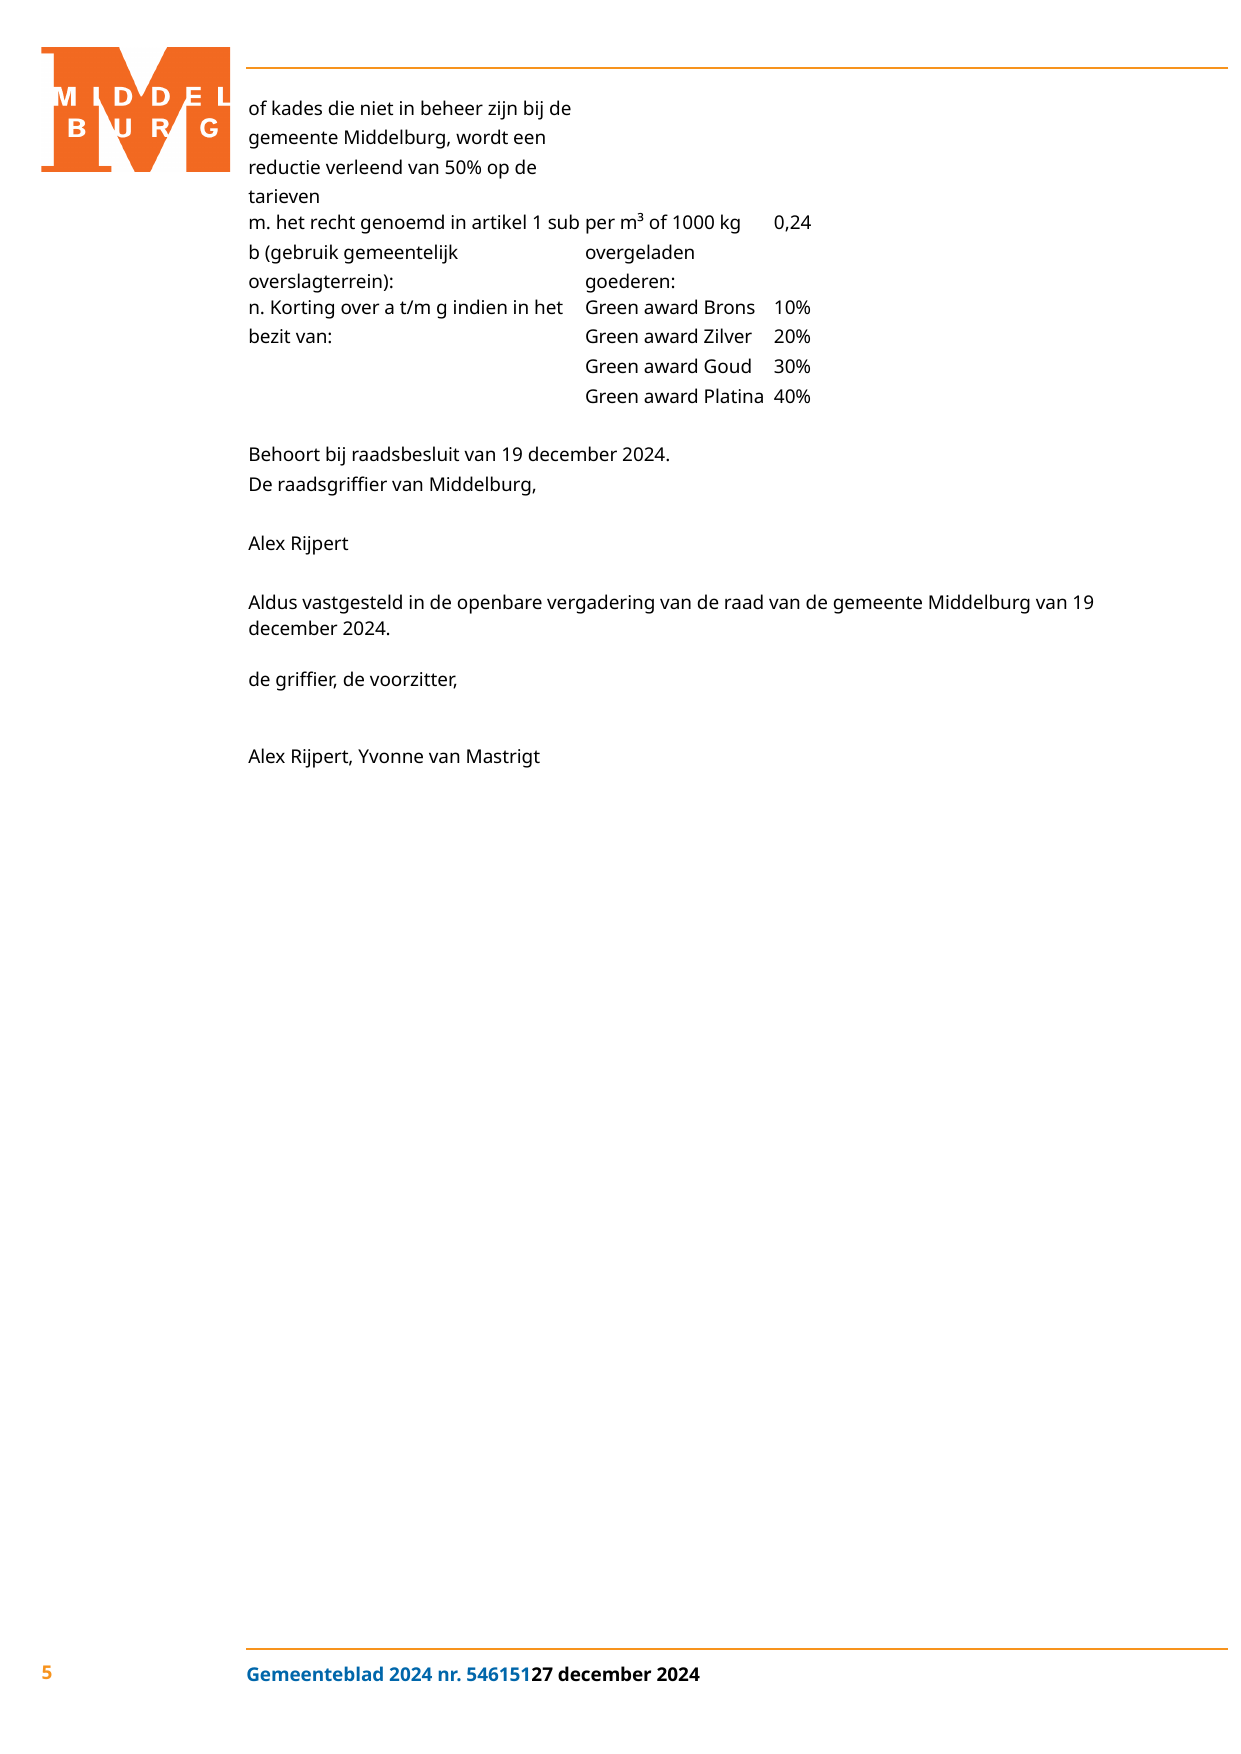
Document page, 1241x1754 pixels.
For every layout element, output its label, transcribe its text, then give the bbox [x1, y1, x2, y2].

text de griffier, de voorzitter, [248, 667, 1152, 692]
table_cell [963, 209, 1152, 294]
table_cell 0,24 [774, 209, 963, 294]
table_cell n. Korting over a t/m g indien in het bezit van: [248, 294, 585, 409]
table_cell 10% 20% 30% 40% [774, 294, 963, 409]
text Aldus vastgesteld in de openbare vergadering van de raad van de gemeente Middelburg van 19 december 2024. [248, 589, 1152, 641]
table_cell [774, 95, 963, 209]
text Behoort bij raadsbesluit van 19 december 2024. [248, 441, 1152, 467]
table_cell Green award Brons Green award Zilver Green award Goud Green award Platina [585, 294, 774, 409]
text Alex Rijpert [248, 530, 1152, 556]
picture [41, 47, 231, 172]
table_cell [963, 95, 1152, 209]
table_cell [585, 95, 774, 209]
table_cell of kades die niet in beheer zijn bij de gemeente Middelburg, wordt een reductie verleend van 50% op de tarieven [248, 95, 585, 209]
text Alex Rijpert, Yvonne van Mastrigt [248, 744, 1152, 769]
table_cell m. het recht genoemd in artikel 1 sub b (gebruik gemeentelijk overslagterrein): [248, 209, 585, 294]
text De raadsgriffier van Middelburg, [248, 471, 1152, 497]
table_cell per m³ of 1000 kg overgeladen goederen: [585, 209, 774, 294]
table_cell [963, 294, 1152, 409]
